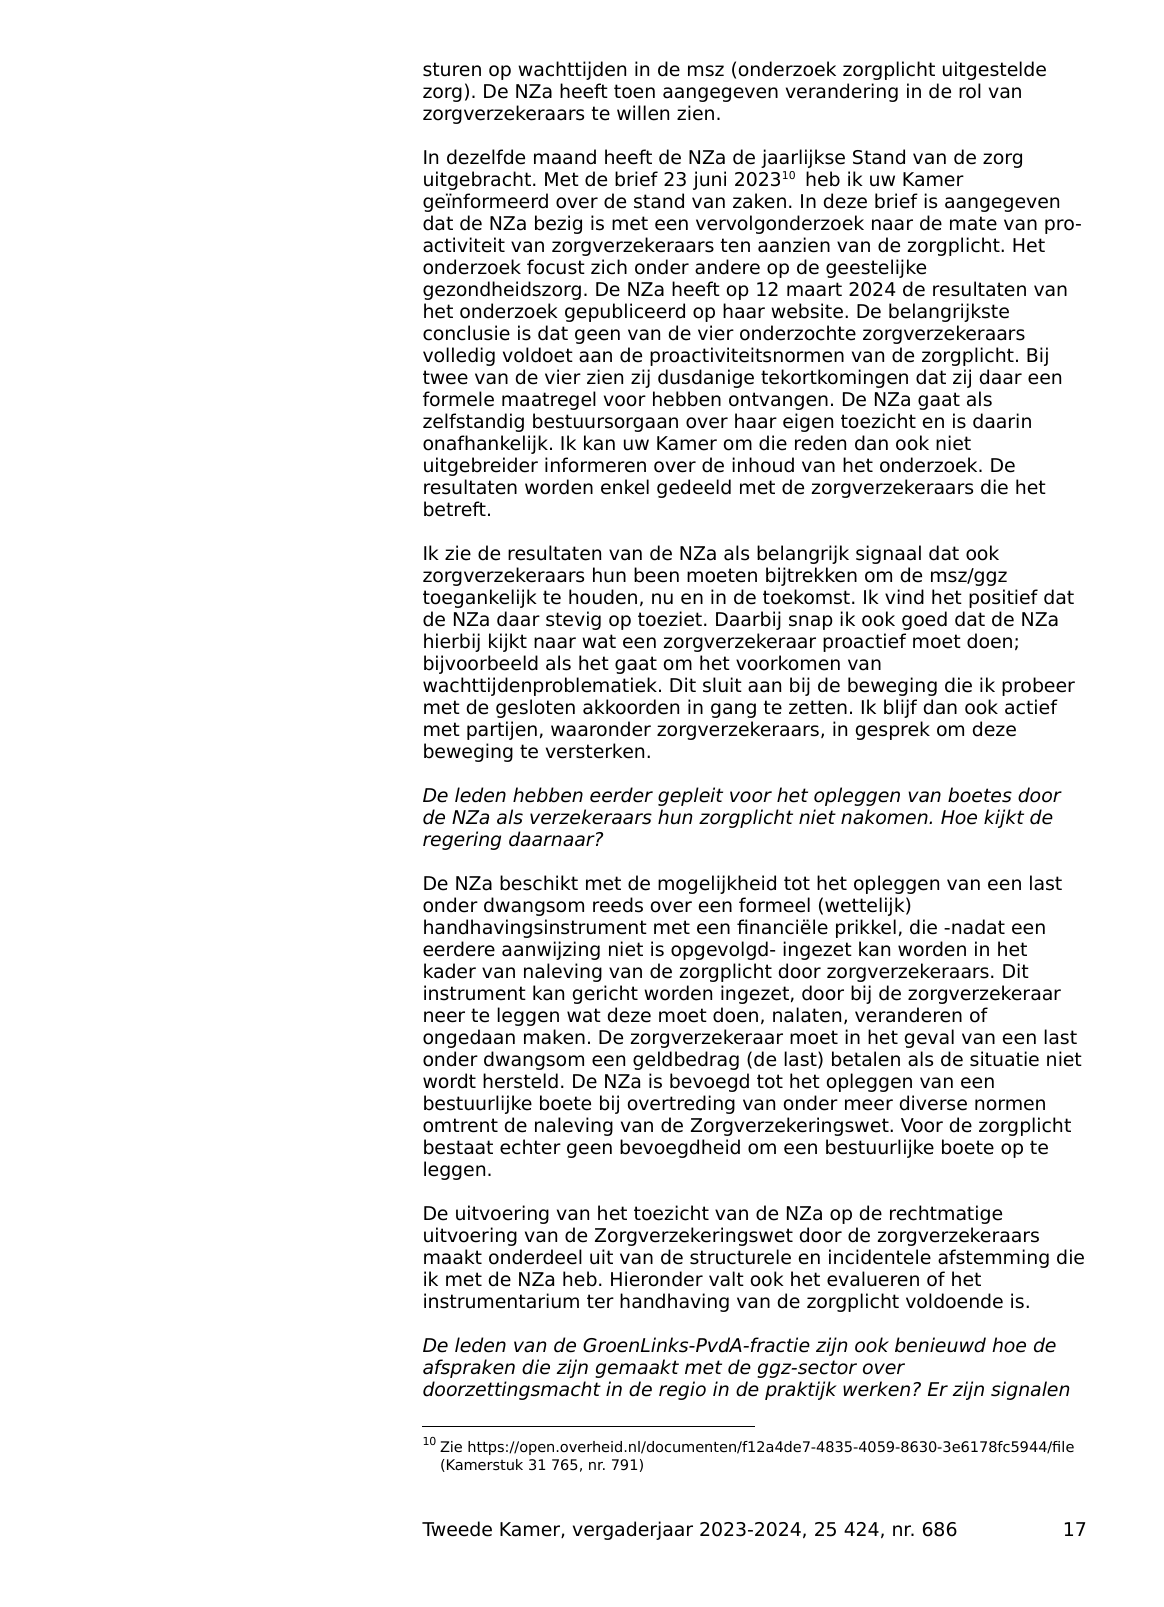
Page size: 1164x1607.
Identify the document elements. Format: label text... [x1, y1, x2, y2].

text De leden van de GroenLinks-PvdA-fractie zijn ook benieuwd hoe de afspraken die zijn gemaakt met de ggz-sector over doorzettingsmacht in de regio in de praktijk werken? Er zijn signalen [422, 1335, 1087, 1401]
text sturen op wachttijden in de msz (onderzoek zorgplicht uitgestelde zorg). De NZa heeft toen aangegeven verandering in de rol van zorgverzekeraars te willen zien. [422, 59, 1087, 125]
text De uitvoering van het toezicht van de NZa op de rechtmatige uitvoering van de Zorgverzekeringswet door de zorgverzekeraars maakt onderdeel uit van de structurele en incidentele afstemming die ik met de NZa heb. Hieronder valt ook het evalueren of het instrumentarium ter handhaving van de zorgplicht voldoende is. [422, 1203, 1087, 1313]
text In dezelfde maand heeft de NZa de jaarlijkse Stand van de zorg uitgebracht. Met de brief 23 juni 2023 heb ik uw Kamer geïnformeerd over de stand van zaken. In deze brief is aangegeven dat de NZa bezig is met een vervolgonderzoek naar de mate van pro-activiteit van zorgverzekeraars ten aanzien van de zorgplicht. Het onderzoek focust zich onder andere op de geestelijke gezondheidszorg. De NZa heeft op 12 maart 2024 de resultaten van het onderzoek gepubliceerd op haar website. De belangrijkste conclusie is dat geen van de vier onderzochte zorgverzekeraars volledig voldoet aan de proactiviteitsnormen van de zorgplicht. Bij twee van de vier zien zij dusdanige tekortkomingen dat zij daar een formele maatregel voor hebben ontvangen. De NZa gaat als zelfstandig bestuursorgaan over haar eigen toezicht en is daarin onafhankelijk. Ik kan uw Kamer om die reden dan ook niet uitgebreider informeren over de inhoud van het onderzoek. De resultaten worden enkel gedeeld met de zorgverzekeraars die het betreft. [422, 147, 1087, 521]
text De NZa beschikt met de mogelijkheid tot het opleggen van een last onder dwangsom reeds over een formeel (wettelijk) handhavingsinstrument met een financiële prikkel, die -nadat een eerdere aanwijzing niet is opgevolgd- ingezet kan worden in het kader van naleving van de zorgplicht door zorgverzekeraars. Dit instrument kan gericht worden ingezet, door bij de zorgverzekeraar neer te leggen wat deze moet doen, nalaten, veranderen of ongedaan maken. De zorgverzekeraar moet in het geval van een last onder dwangsom een geldbedrag (de last) betalen als de situatie niet wordt hersteld. De NZa is bevoegd tot het opleggen van een bestuurlijke boete bij overtreding van onder meer diverse normen omtrent de naleving van de Zorgverzekeringswet. Voor de zorgplicht bestaat echter geen bevoegdheid om een bestuurlijke boete op te leggen. [422, 873, 1087, 1181]
text De leden hebben eerder gepleit voor het opleggen van boetes door de NZa als verzekeraars hun zorgplicht niet nakomen. Hoe kijkt de regering daarnaar? [422, 785, 1087, 851]
text Ik zie de resultaten van de NZa als belangrijk signaal dat ook zorgverzekeraars hun been moeten bijtrekken om de msz/ggz toegankelijk te houden, nu en in de toekomst. Ik vind het positief dat de NZa daar stevig op toeziet. Daarbij snap ik ook goed dat de NZa hierbij kijkt naar wat een zorgverzekeraar proactief moet doen; bijvoorbeeld als het gaat om het voorkomen van wachttijdenproblematiek. Dit sluit aan bij de beweging die ik probeer met de gesloten akkoorden in gang te zetten. Ik blijf dan ook actief met partijen, waaronder zorgverzekeraars, in gesprek om deze beweging te versterken. [422, 543, 1087, 763]
text Zie https://open.overheid.nl/documenten/f12a4de7-4835-4059-8630-3e6178fc5944/file (Kamerstuk 31 765, nr. 791) [422, 1435, 1087, 1474]
